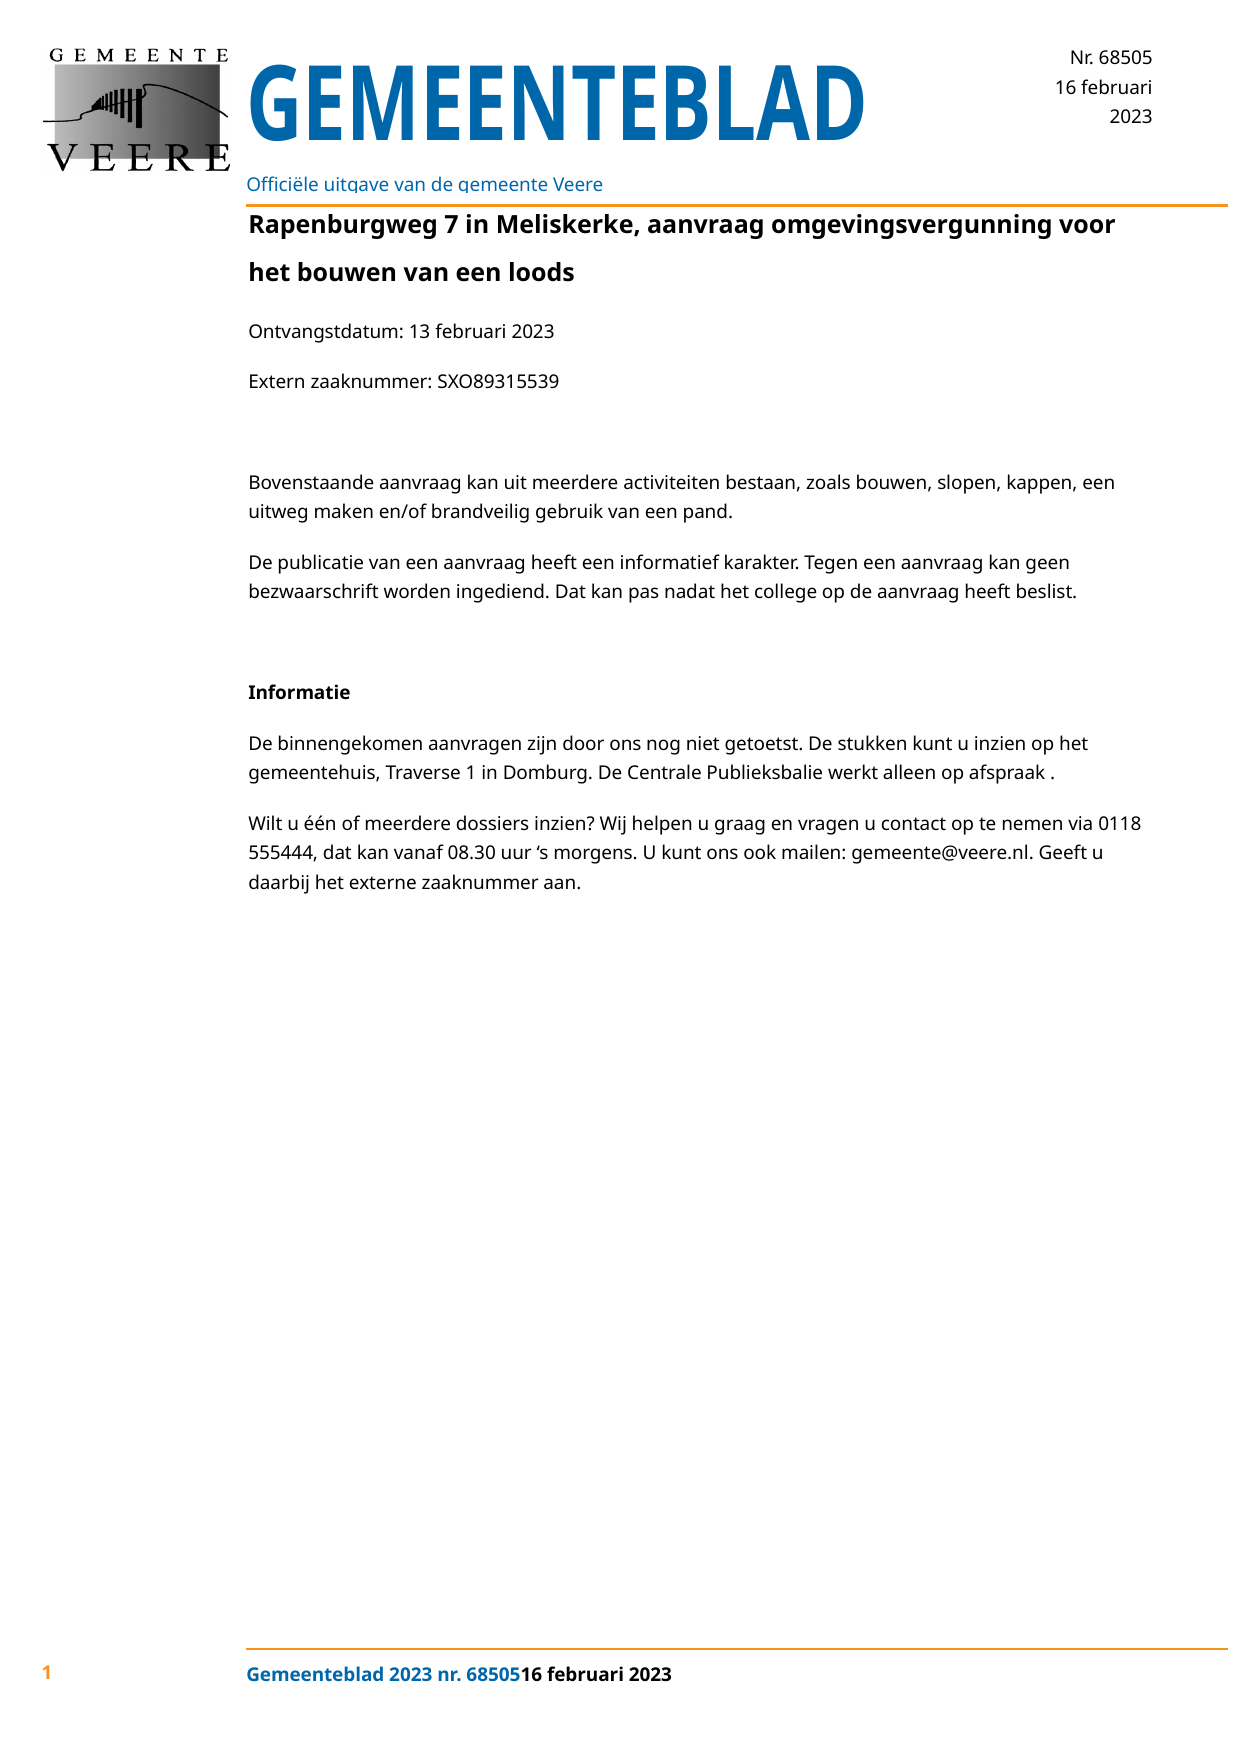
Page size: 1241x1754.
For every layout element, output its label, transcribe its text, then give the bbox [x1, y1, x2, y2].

text Wilt u één of meerdere dossiers inzien? Wij helpen u graag en vragen u contact op te nemen via 0118 555444, dat kan vanaf 08.30 uur ‘s morgens. U kunt ons ook mailen: gemeente@veere.nl. Geeft u daarbij het externe zaaknummer aan. [248, 810, 1152, 895]
text Rapenburgweg 7 in Meliskerke, aanvraag omgevingsvergunning voor het bouwen van een loods [248, 207, 1152, 288]
text Bovenstaande aanvraag kan uit meerdere activiteiten bestaan, zoals bouwen, slopen, kappen, een uitweg maken en/of brandveilig gebruik van een pand. [248, 469, 1152, 524]
text De publicatie van een aanvraag heeft een informatief karakter. Tegen een aanvraag kan geen bezwaarschrift worden ingediend. Dat kan pas nadat het college op de aanvraag heeft beslist. [248, 549, 1152, 604]
text Informatie [248, 679, 1152, 705]
text Ontvangstdatum: 13 februari 2023 [248, 318, 1152, 344]
text De binnengekomen aanvragen zijn door ons nog niet getoetst. De stukken kunt u inzien op het gemeentehuis, Traverse 1 in Domburg. De Centrale Publieksbalie werkt alleen op afspraak . [248, 730, 1152, 785]
text Extern zaaknummer: SXO89315539 [248, 368, 1152, 394]
picture [41, 47, 231, 172]
